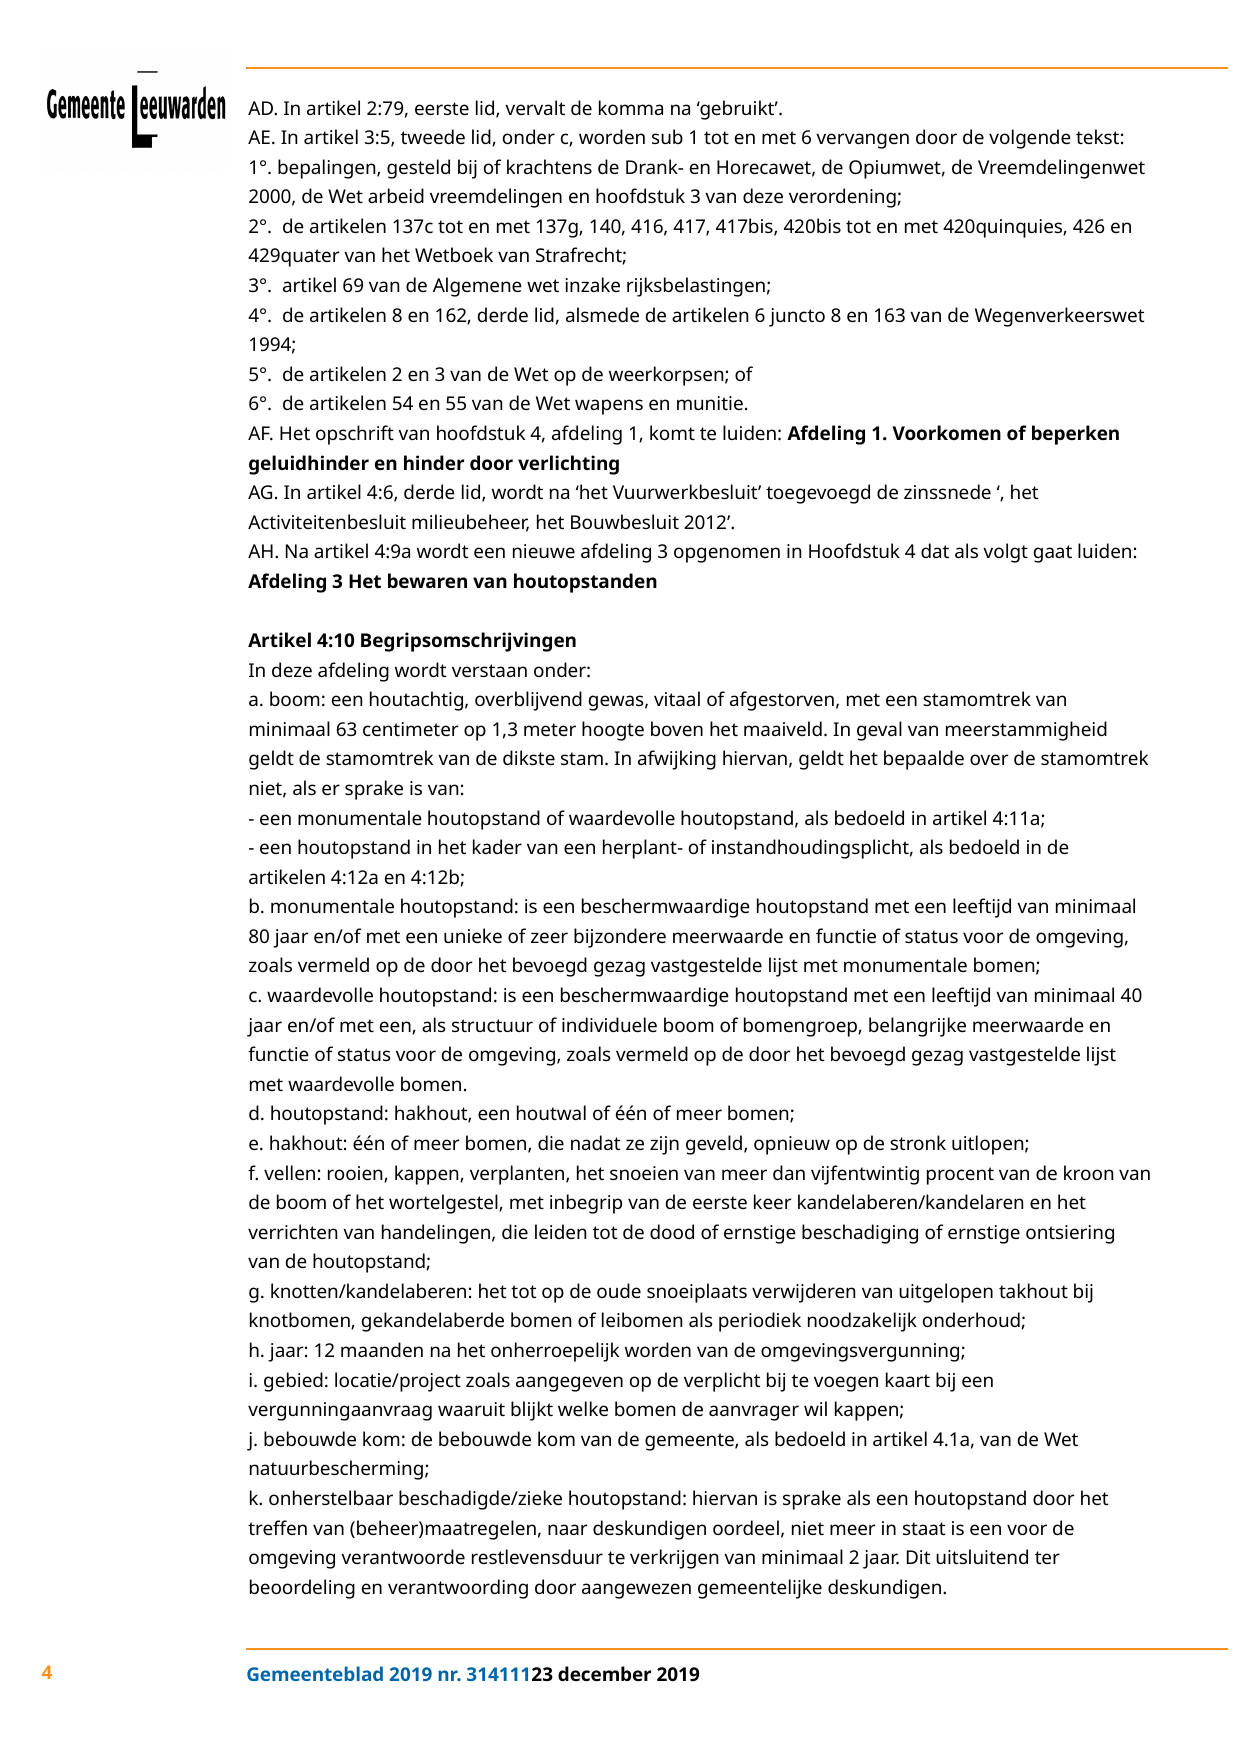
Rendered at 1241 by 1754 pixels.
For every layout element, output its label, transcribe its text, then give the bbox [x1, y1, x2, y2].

text j. bebouwde kom: de bebouwde kom van de gemeente, als bedoeld in artikel 4.1a, van de Wet natuurbescherming; [248, 1426, 1152, 1481]
text f. vellen: rooien, kappen, verplanten, het snoeien van meer dan vijfentwintig procent van de kroon van de boom of het wortelgestel, met inbegrip van de eerste keer kandelaberen/kandelaren en het verrichten van handelingen, die leiden tot de dood of ernstige beschadiging of ernstige ontsiering van de houtopstand; [248, 1160, 1152, 1274]
text AE. In artikel 3:5, tweede lid, onder c, worden sub 1 tot en met 6 vervangen door de volgende tekst: [248, 124, 1152, 150]
text 6°. de artikelen 54 en 55 van de Wet wapens en munitie. [248, 391, 1152, 416]
text 3°. artikel 69 van de Algemene wet inzake rijksbelastingen; [248, 272, 1152, 298]
text g. knotten/kandelaberen: het tot op de oude snoeiplaats verwijderen van uitgelopen takhout bij knotbomen, gekandelaberde bomen of leibomen als periodiek noodzakelijk onderhoud; [248, 1278, 1152, 1333]
text 1°. bepalingen, gesteld bij of krachtens de Drank- en Horecawet, de Opiumwet, de Vreemdelingenwet 2000, de Wet arbeid vreemdelingen en hoofdstuk 3 van deze verordening; [248, 154, 1152, 209]
text d. houtopstand: hakhout, een houtwal of één of meer bomen; [248, 1101, 1152, 1126]
text i. gebied: locatie/project zoals aangegeven op de verplicht bij te voegen kaart bij een vergunningaanvraag waaruit blijkt welke bomen de aanvrager wil kappen; [248, 1367, 1152, 1422]
text a. boom: een houtachtig, overblijvend gewas, vitaal of afgestorven, met een stamomtrek van minimaal 63 centimeter op 1,3 meter hoogte boven het maaiveld. In geval van meerstammigheid geldt de stamomtrek van de dikste stam. In afwijking hiervan, geldt het bepaalde over de stamomtrek niet, als er sprake is van: [248, 686, 1152, 801]
text b. monumentale houtopstand: is een beschermwaardige houtopstand met een leeftijd van minimaal 80 jaar en/of met een unieke of zeer bijzondere meerwaarde en functie of status voor de omgeving, zoals vermeld op de door het bevoegd gezag vastgestelde lijst met monumentale bomen; [248, 893, 1152, 978]
picture [41, 47, 231, 172]
text Artikel 4:10 Begripsomschrijvingen [248, 627, 1152, 653]
text AF. Het opschrift van hoofdstuk 4, afdeling 1, komt te luiden: Afdeling 1. Voorkomen of beperken geluidhinder en hinder door verlichting [248, 420, 1152, 476]
text AH. Na artikel 4:9a wordt een nieuwe afdeling 3 opgenomen in Hoofdstuk 4 dat als volgt gaat luiden: Afdeling 3 Het bewaren van houtopstanden [248, 538, 1152, 594]
text AD. In artikel 2:79, eerste lid, vervalt de komma na ‘gebruikt’. [248, 95, 1152, 121]
text 2°. de artikelen 137c tot en met 137g, 140, 416, 417, 417bis, 420bis tot en met 420quinquies, 426 en 429quater van het Wetboek van Strafrecht; [248, 213, 1152, 268]
text 5°. de artikelen 2 en 3 van de Wet op de weerkorpsen; of [248, 361, 1152, 387]
text - een monumentale houtopstand of waardevolle houtopstand, als bedoeld in artikel 4:11a; [248, 805, 1152, 831]
text c. waardevolle houtopstand: is een beschermwaardige houtopstand met een leeftijd van minimaal 40 jaar en/of met een, als structuur of individuele boom of bomengroep, belangrijke meerwaarde en functie of status voor de omgeving, zoals vermeld op de door het bevoegd gezag vastgestelde lijst met waardevolle bomen. [248, 982, 1152, 1097]
text AG. In artikel 4:6, derde lid, wordt na ‘het Vuurwerkbesluit’ toegevoegd de zinssnede ‘, het Activiteitenbesluit milieubeheer, het Bouwbesluit 2012’. [248, 479, 1152, 535]
text e. hakhout: één of meer bomen, die nadat ze zijn geveld, opnieuw op de stronk uitlopen; [248, 1130, 1152, 1156]
text In deze afdeling wordt verstaan onder: [248, 657, 1152, 683]
text - een houtopstand in het kader van een herplant- of instandhoudingsplicht, als bedoeld in de artikelen 4:12a en 4:12b; [248, 834, 1152, 890]
text k. onherstelbaar beschadigde/zieke houtopstand: hiervan is sprake als een houtopstand door het treffen van (beheer)maatregelen, naar deskundigen oordeel, niet meer in staat is een voor de omgeving verantwoorde restlevensduur te verkrijgen van minimaal 2 jaar. Dit uitsluitend ter beoordeling en verantwoording door aangewezen gemeentelijke deskundigen. [248, 1485, 1152, 1600]
text h. jaar: 12 maanden na het onherroepelijk worden van de omgevingsvergunning; [248, 1337, 1152, 1363]
text 4°. de artikelen 8 en 162, derde lid, alsmede de artikelen 6 juncto 8 en 163 van de Wegenverkeerswet 1994; [248, 302, 1152, 357]
